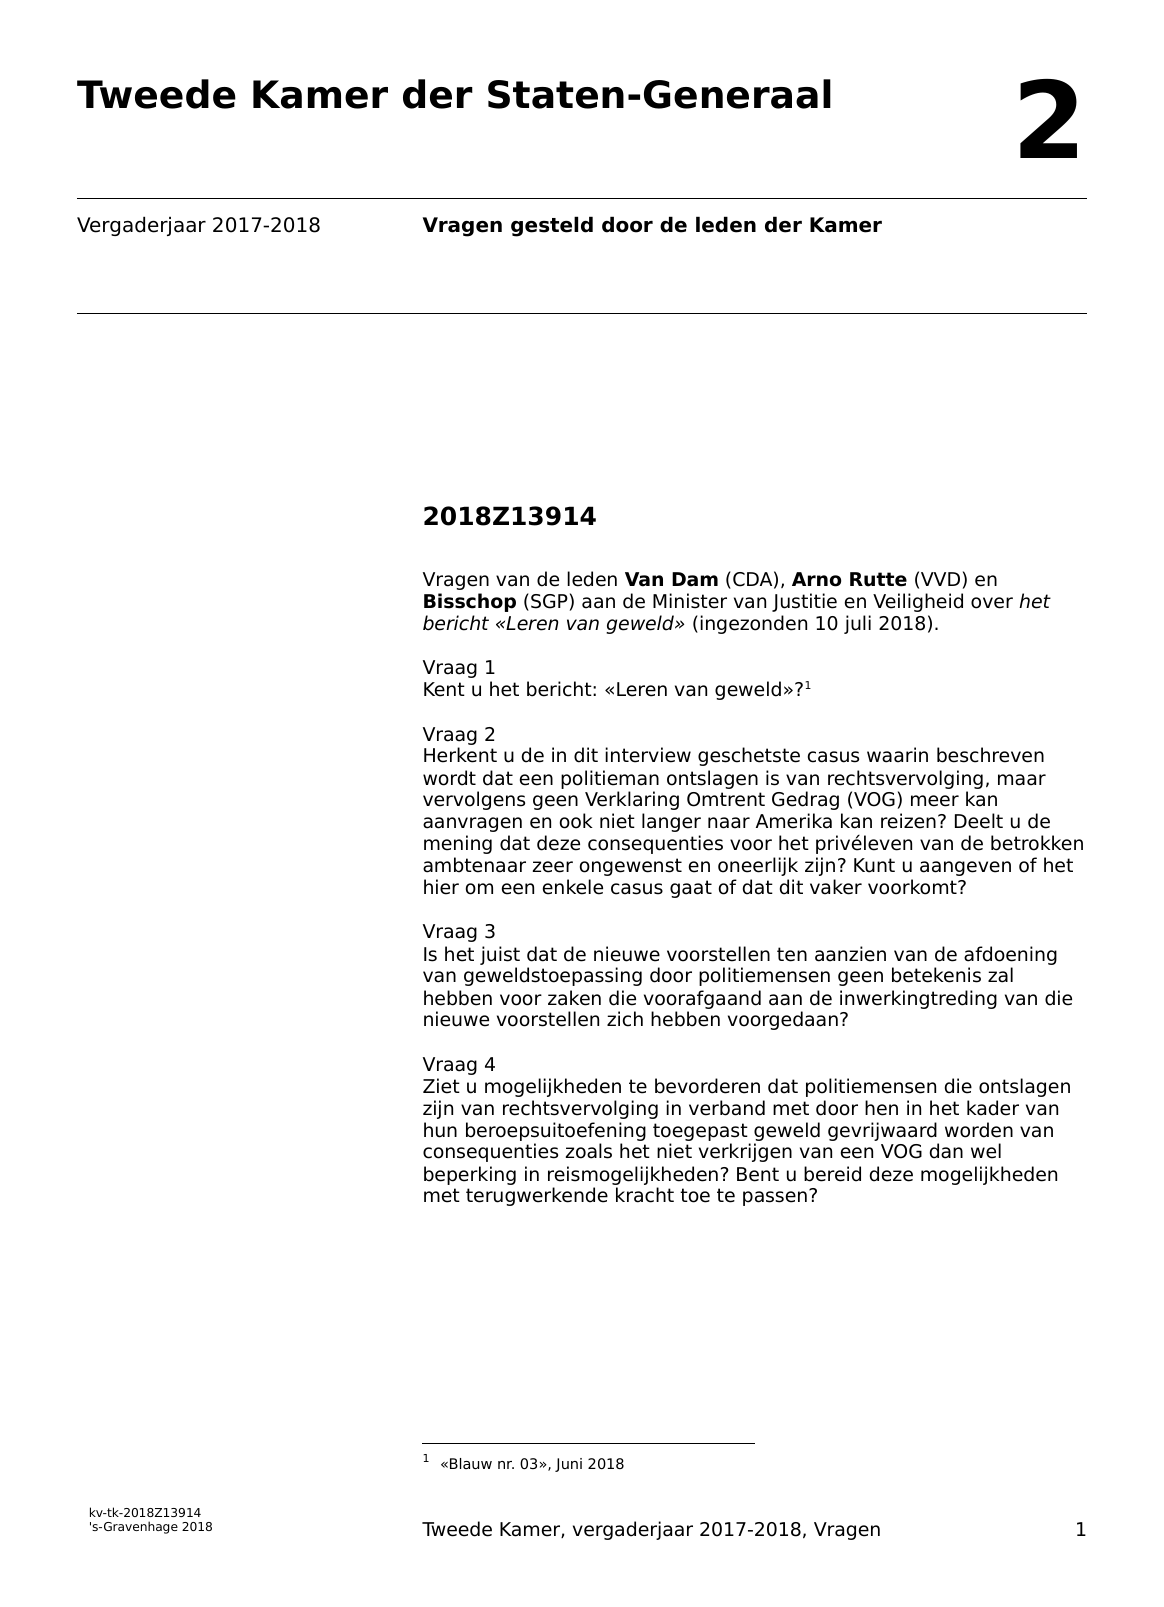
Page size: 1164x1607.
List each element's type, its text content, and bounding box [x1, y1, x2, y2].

text Vraag 3 [422, 921, 1087, 943]
table_header Tweede Kamer der Staten-Generaal [77, 59, 886, 198]
text 's-Gravenhage 2018 [88, 1520, 323, 1534]
text Vraag 2 [422, 723, 1087, 745]
text Vraag 1 [422, 657, 1087, 679]
text Kent u het bericht: «Leren van geweld»? [422, 679, 1087, 701]
text Herkent u de in dit interview geschetste casus waarin beschreven wordt dat een politieman ontslagen is van rechtsvervolging, maar vervolgens geen Verklaring Omtrent Gedrag (VOG) meer kan aanvragen en ook niet langer naar Amerika kan reizen? Deelt u de mening dat deze consequenties voor het privéleven van de betrokken ambtenaar zeer ongewenst en oneerlijk zijn? Kunt u aangeven of het hier om een enkele casus gaat of dat dit vaker voorkomt? [422, 745, 1087, 899]
text «Blauw nr. 03», Juni 2018 [422, 1452, 1087, 1474]
table_cell Vragen gesteld door de leden der Kamer [422, 199, 1087, 313]
text Vraag 4 [422, 1053, 1087, 1076]
text 2018Z13914 [422, 502, 1087, 531]
text Vragen van de leden Van Dam (CDA), Arno Rutte (VVD) en Bisschop (SGP) aan de Minister van Justitie en Veiligheid over het bericht «Leren van geweld» (ingezonden 10 juli 2018). [422, 569, 1087, 635]
table_header 2 [886, 59, 1087, 198]
table_cell Vergaderjaar 2017-2018 [77, 199, 422, 313]
text Ziet u mogelijkheden te bevorderen dat politiemensen die ontslagen zijn van rechtsvervolging in verband met door hen in het kader van hun beroepsuitoefening toegepast geweld gevrijwaard worden van consequenties zoals het niet verkrijgen van een VOG dan wel beperking in reismogelijkheden? Bent u bereid deze mogelijkheden met terugwerkende kracht toe te passen? [422, 1076, 1087, 1207]
text kv-tk-2018Z13914 [88, 1506, 323, 1520]
text Is het juist dat de nieuwe voorstellen ten aanzien van de afdoening van geweldstoepassing door politiemensen geen betekenis zal hebben voor zaken die voorafgaand aan de inwerkingtreding van die nieuwe voorstellen zich hebben voorgedaan? [422, 943, 1087, 1031]
